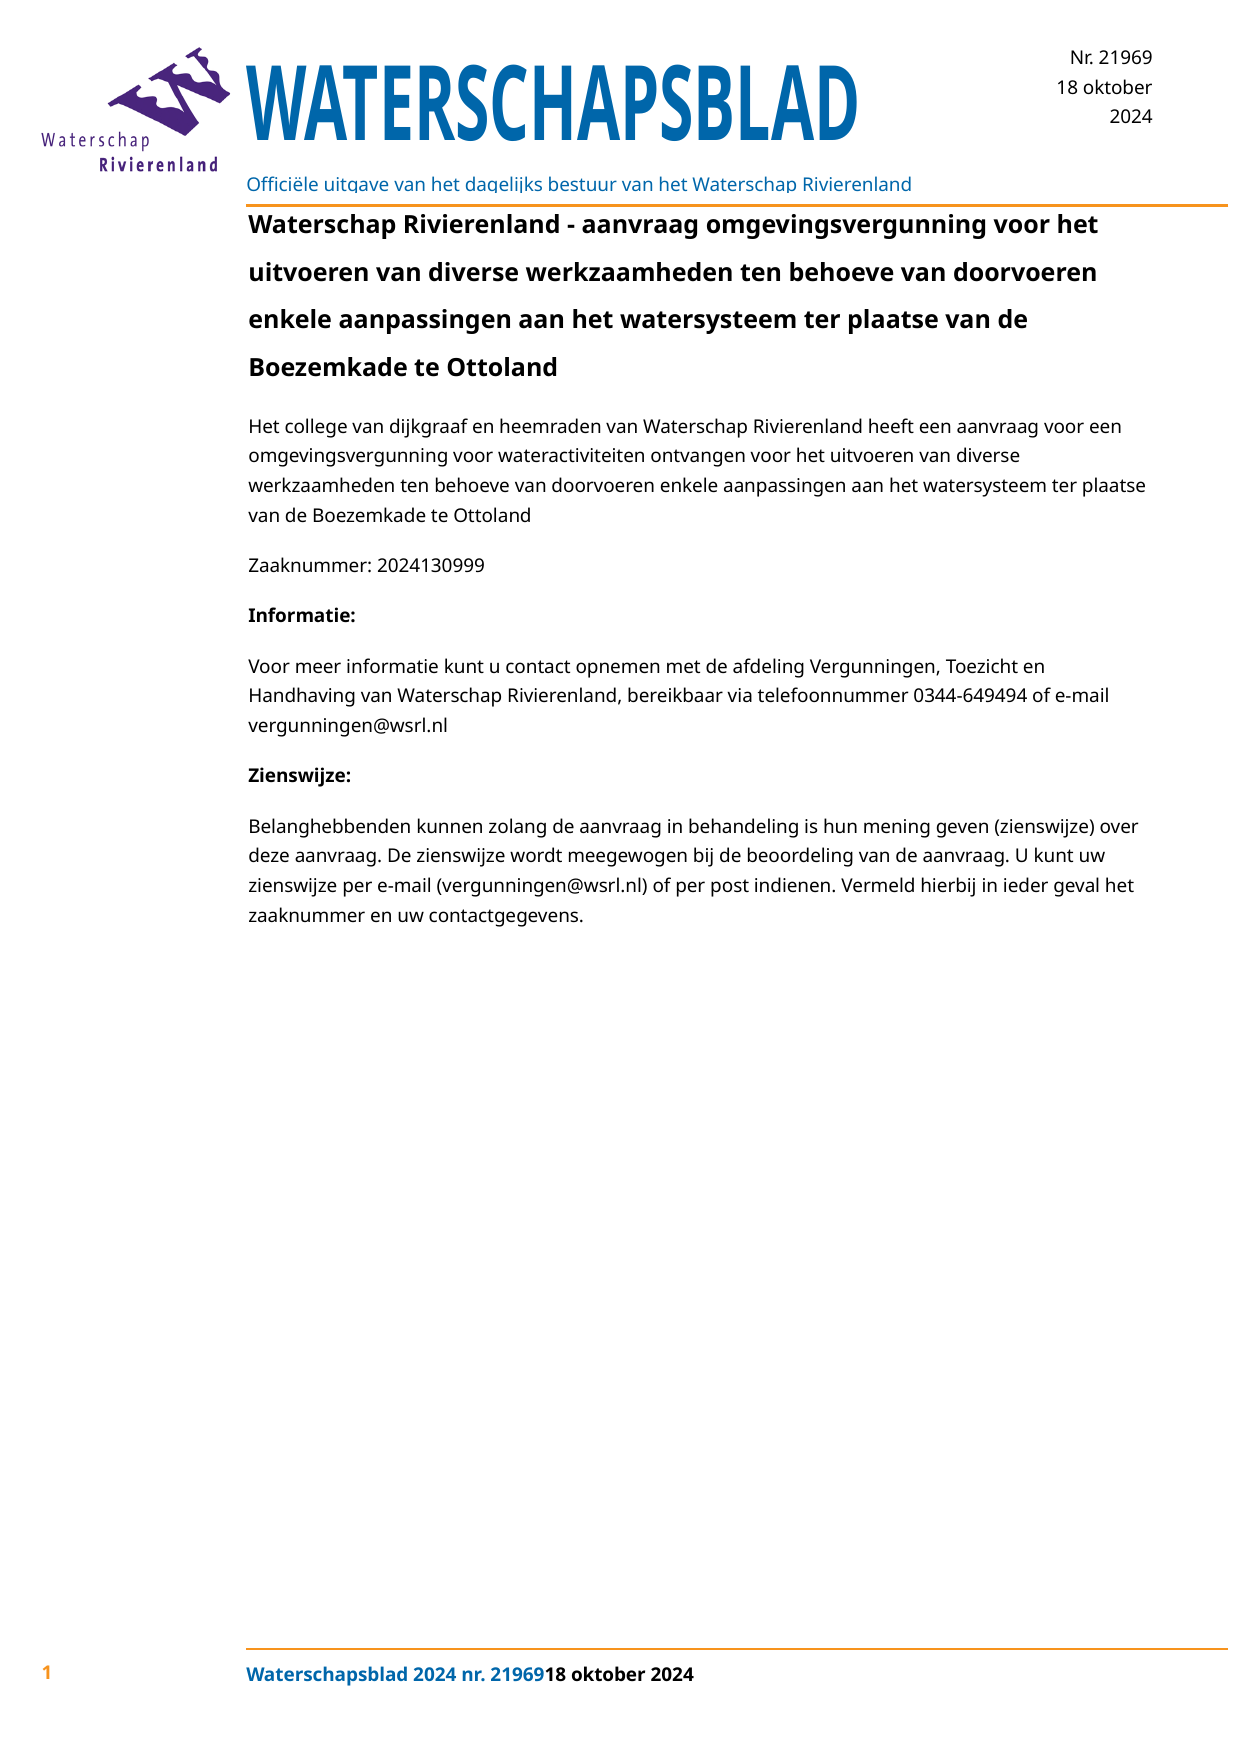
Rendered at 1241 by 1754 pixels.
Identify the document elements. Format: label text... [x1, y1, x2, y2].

text Informatie: [248, 603, 1152, 628]
text Zaaknummer: 2024130999 [248, 552, 1152, 578]
text Het college van dijkgraaf en heemraden van Waterschap Rivierenland heeft een aanvraag voor een omgevingsvergunning voor wateractiviteiten ontvangen voor het uitvoeren van diverse werkzaamheden ten behoeve van doorvoeren enkele aanpassingen aan het watersysteem ter plaatse van de Boezemkade te Ottoland [248, 413, 1152, 528]
text Voor meer informatie kunt u contact opnemen met de afdeling Vergunningen, Toezicht en Handhaving van Waterschap Rivierenland, bereikbaar via telefoonnummer 0344-649494 of e-mail vergunningen@wsrl.nl [248, 653, 1152, 738]
text Belanghebbenden kunnen zolang de aanvraag in behandeling is hun mening geven (zienswijze) over deze aanvraag. De zienswijze wordt meegewogen bij de beoordeling van de aanvraag. U kunt uw zienswijze per e-mail (vergunningen@wsrl.nl) of per post indienen. Vermeld hierbij in ieder geval het zaaknummer en uw contactgegevens. [248, 813, 1152, 928]
text Waterschap Rivierenland - aanvraag omgevingsvergunning voor het uitvoeren van diverse werkzaamheden ten behoeve van doorvoeren enkele aanpassingen aan het watersysteem ter plaatse van de Boezemkade te Ottoland [248, 207, 1152, 384]
text Zienswijze: [248, 763, 1152, 788]
picture [41, 47, 231, 172]
